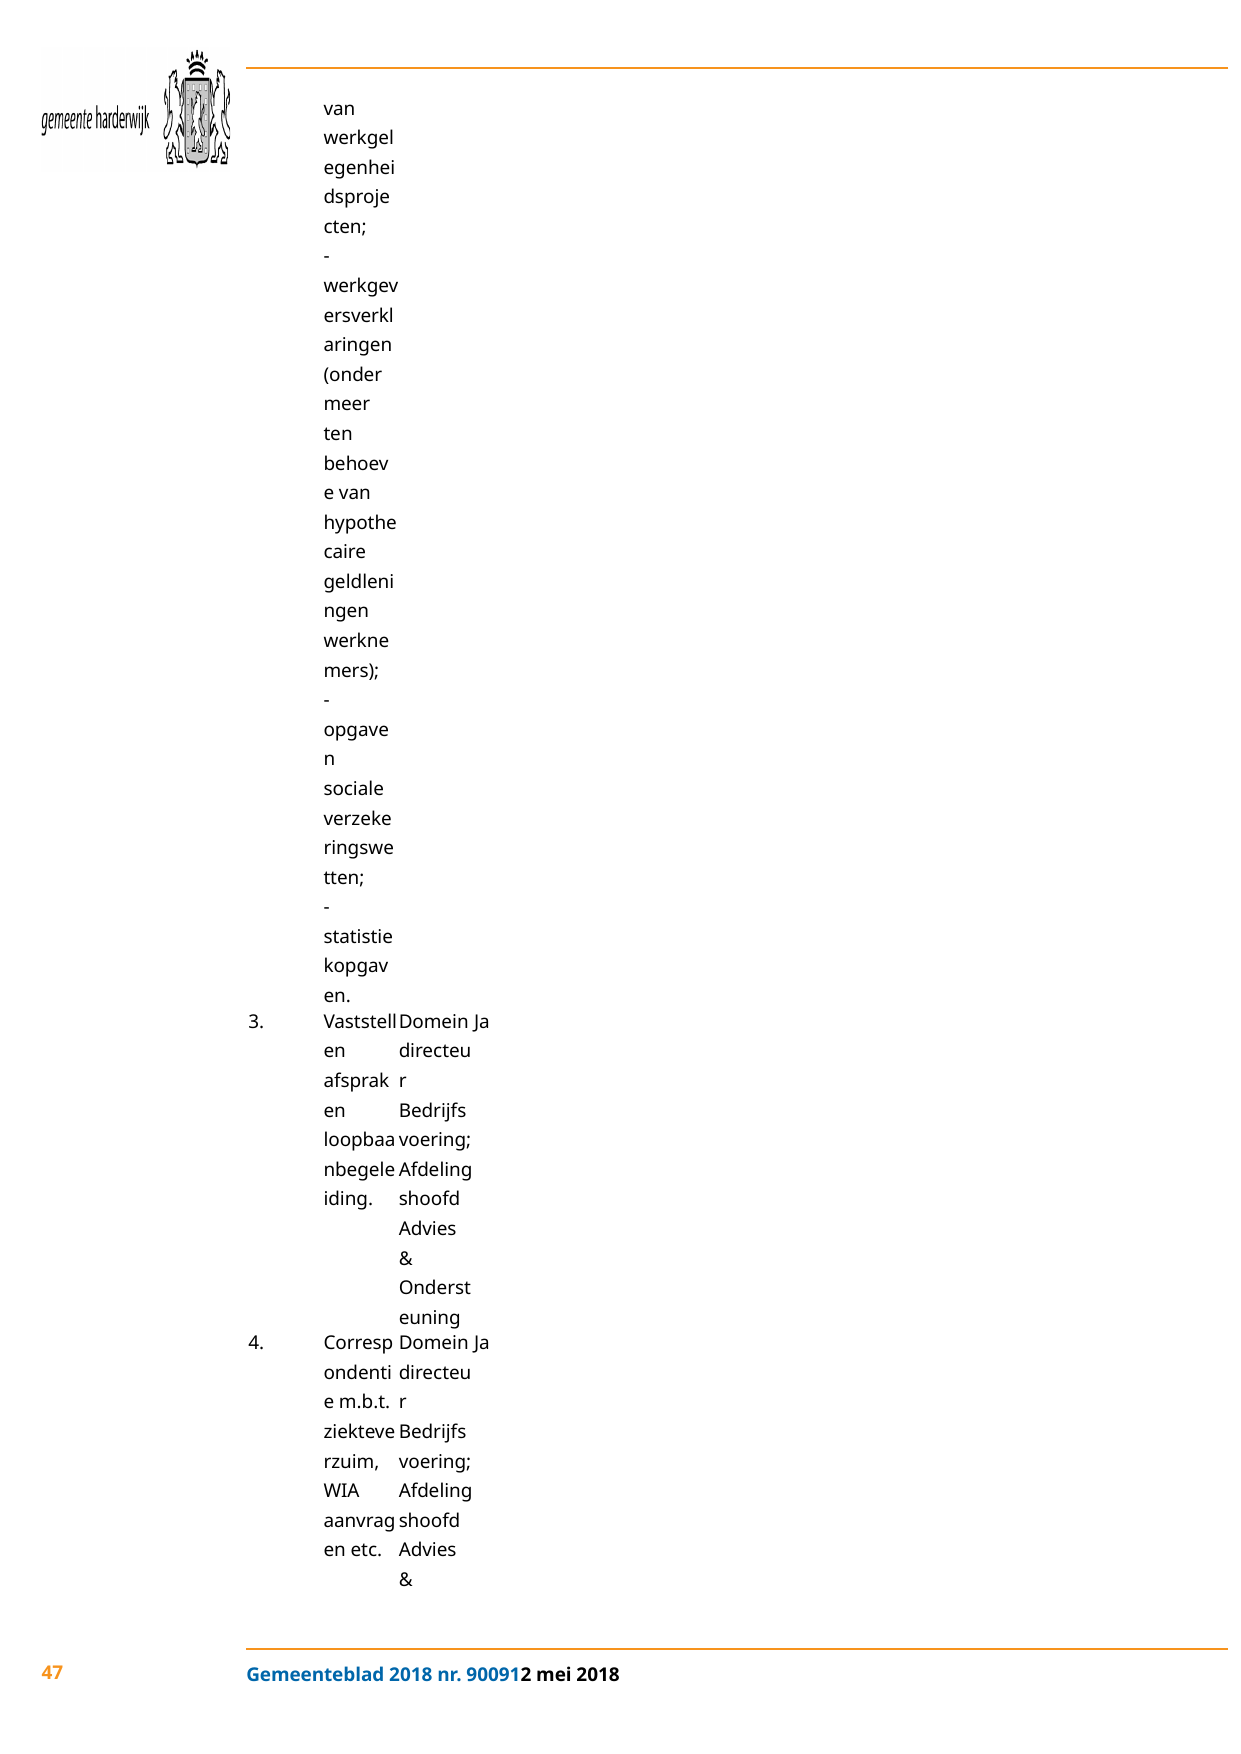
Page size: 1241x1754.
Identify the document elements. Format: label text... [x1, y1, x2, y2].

table_cell Domeindirecteur Bedrijfsvoering; Afdelingshoofd Advies & [399, 1330, 474, 1592]
table_cell [248, 95, 323, 1008]
table_cell Correspondentie m.b.t. ziekteverzuim, WIA aanvragen etc. [323, 1330, 398, 1592]
table_cell [549, 1330, 624, 1592]
table_cell 4. [248, 1330, 323, 1592]
table_cell Domeindirecteur Bedrijfsvoering; Afdelingshoofd Advies & Ondersteuning [399, 1008, 474, 1329]
table_cell 3. [248, 1008, 323, 1329]
table_cell [474, 95, 549, 1008]
table_cell van werkgelegenheidsprojecten; - werkgeversverklaringen (onder meer ten behoeve van hypothecaire geldleningen werknemers); - opgaven sociale verzekeringswetten; - statistiekopgaven. [323, 95, 398, 1008]
table_cell [549, 1008, 624, 1329]
picture [41, 47, 231, 172]
table_cell Ja [474, 1330, 549, 1592]
table_cell [399, 95, 474, 1008]
table_cell Ja [474, 1008, 549, 1329]
table_cell [549, 95, 624, 1008]
table_cell Vaststellen afspraken loopbaanbegeleiding. [323, 1008, 398, 1329]
